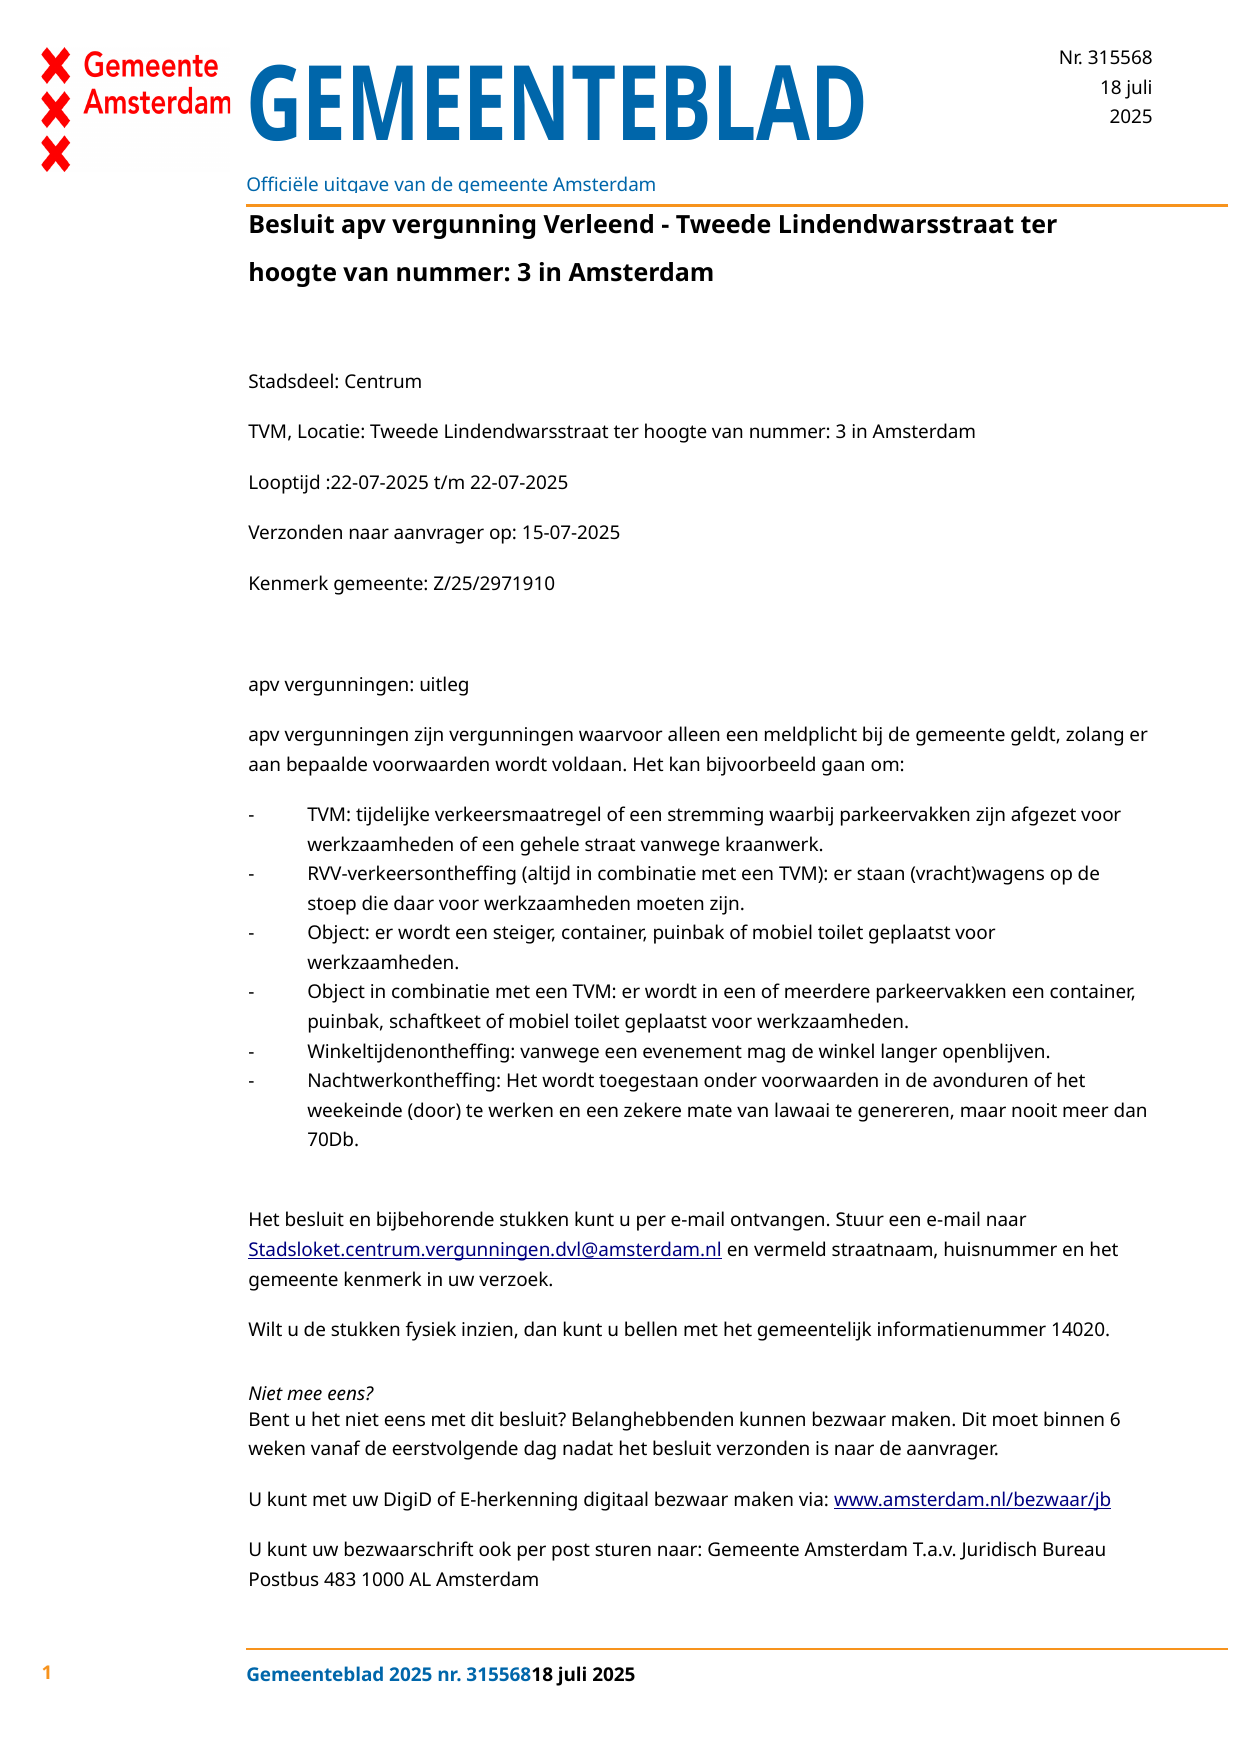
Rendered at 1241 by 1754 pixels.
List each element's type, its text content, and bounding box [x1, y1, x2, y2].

text Stadsdeel: Centrum [248, 368, 1152, 394]
text apv vergunningen: uitleg [248, 671, 1152, 697]
list Object: er wordt een steiger, container, puinbak of mobiel toilet geplaatst voor werkzaamheden. [248, 919, 1152, 975]
list Object in combinatie met een TVM: er wordt in een of meerdere parkeervakken een container, puinbak, schaftkeet of mobiel toilet geplaatst voor werkzaamheden. [248, 979, 1152, 1034]
text Kenmerk gemeente: Z/25/2971910 [248, 570, 1152, 596]
text Wilt u de stukken fysiek inzien, dan kunt u bellen met het gemeentelijk informatienummer 14020. [248, 1316, 1152, 1342]
text Niet mee eens? [248, 1380, 1152, 1406]
picture [41, 47, 231, 172]
text Het besluit en bijbehorende stukken kunt u per e-mail ontvangen. Stuur een e-mail naar Stadsloket.centrum.vergunningen.dvl@amsterdam.nl en vermeld straatnaam, huisnummer en het gemeente kenmerk in uw verzoek. [248, 1207, 1152, 1292]
list RVV-verkeersontheffing (altijd in combinatie met een TVM): er staan (vracht)wagens op de stoep die daar voor werkzaamheden moeten zijn. [248, 860, 1152, 916]
list Winkeltijdenontheffing: vanwege een evenement mag de winkel langer openblijven. [248, 1038, 1152, 1064]
text TVM, Locatie: Tweede Lindendwarsstraat ter hoogte van nummer: 3 in Amsterdam [248, 419, 1152, 444]
text Looptijd :22-07-2025 t/m 22-07-2025 [248, 469, 1152, 495]
list TVM: tijdelijke verkeersmaatregel of een stremming waarbij parkeervakken zijn afgezet voor werkzaamheden of een gehele straat vanwege kraanwerk. [248, 801, 1152, 857]
text U kunt uw bezwaarschrift ook per post sturen naar: Gemeente Amsterdam T.a.v. Juridisch Bureau Postbus 483 1000 AL Amsterdam [248, 1536, 1152, 1592]
text Bent u het niet eens met dit besluit? Belanghebbenden kunnen bezwaar maken. Dit moet binnen 6 weken vanaf de eerstvolgende dag nadat het besluit verzonden is naar de aanvrager. [248, 1406, 1152, 1461]
text U kunt met uw DigiD of E-herkenning digitaal bezwaar maken via: www.amsterdam.nl/bezwaar/jb [248, 1486, 1152, 1512]
text apv vergunningen zijn vergunningen waarvoor alleen een meldplicht bij de gemeente geldt, zolang er aan bepaalde voorwaarden wordt voldaan. Het kan bijvoorbeeld gaan om: [248, 721, 1152, 777]
list Nachtwerkontheffing: Het wordt toegestaan onder voorwaarden in de avonduren of het weekeinde (door) te werken en een zekere mate van lawaai te genereren, maar nooit meer dan 70Db. [248, 1067, 1152, 1152]
text Verzonden naar aanvrager op: 15-07-2025 [248, 519, 1152, 545]
text Besluit apv vergunning Verleend - Tweede Lindendwarsstraat ter hoogte van nummer: 3 in Amsterdam [248, 207, 1152, 288]
